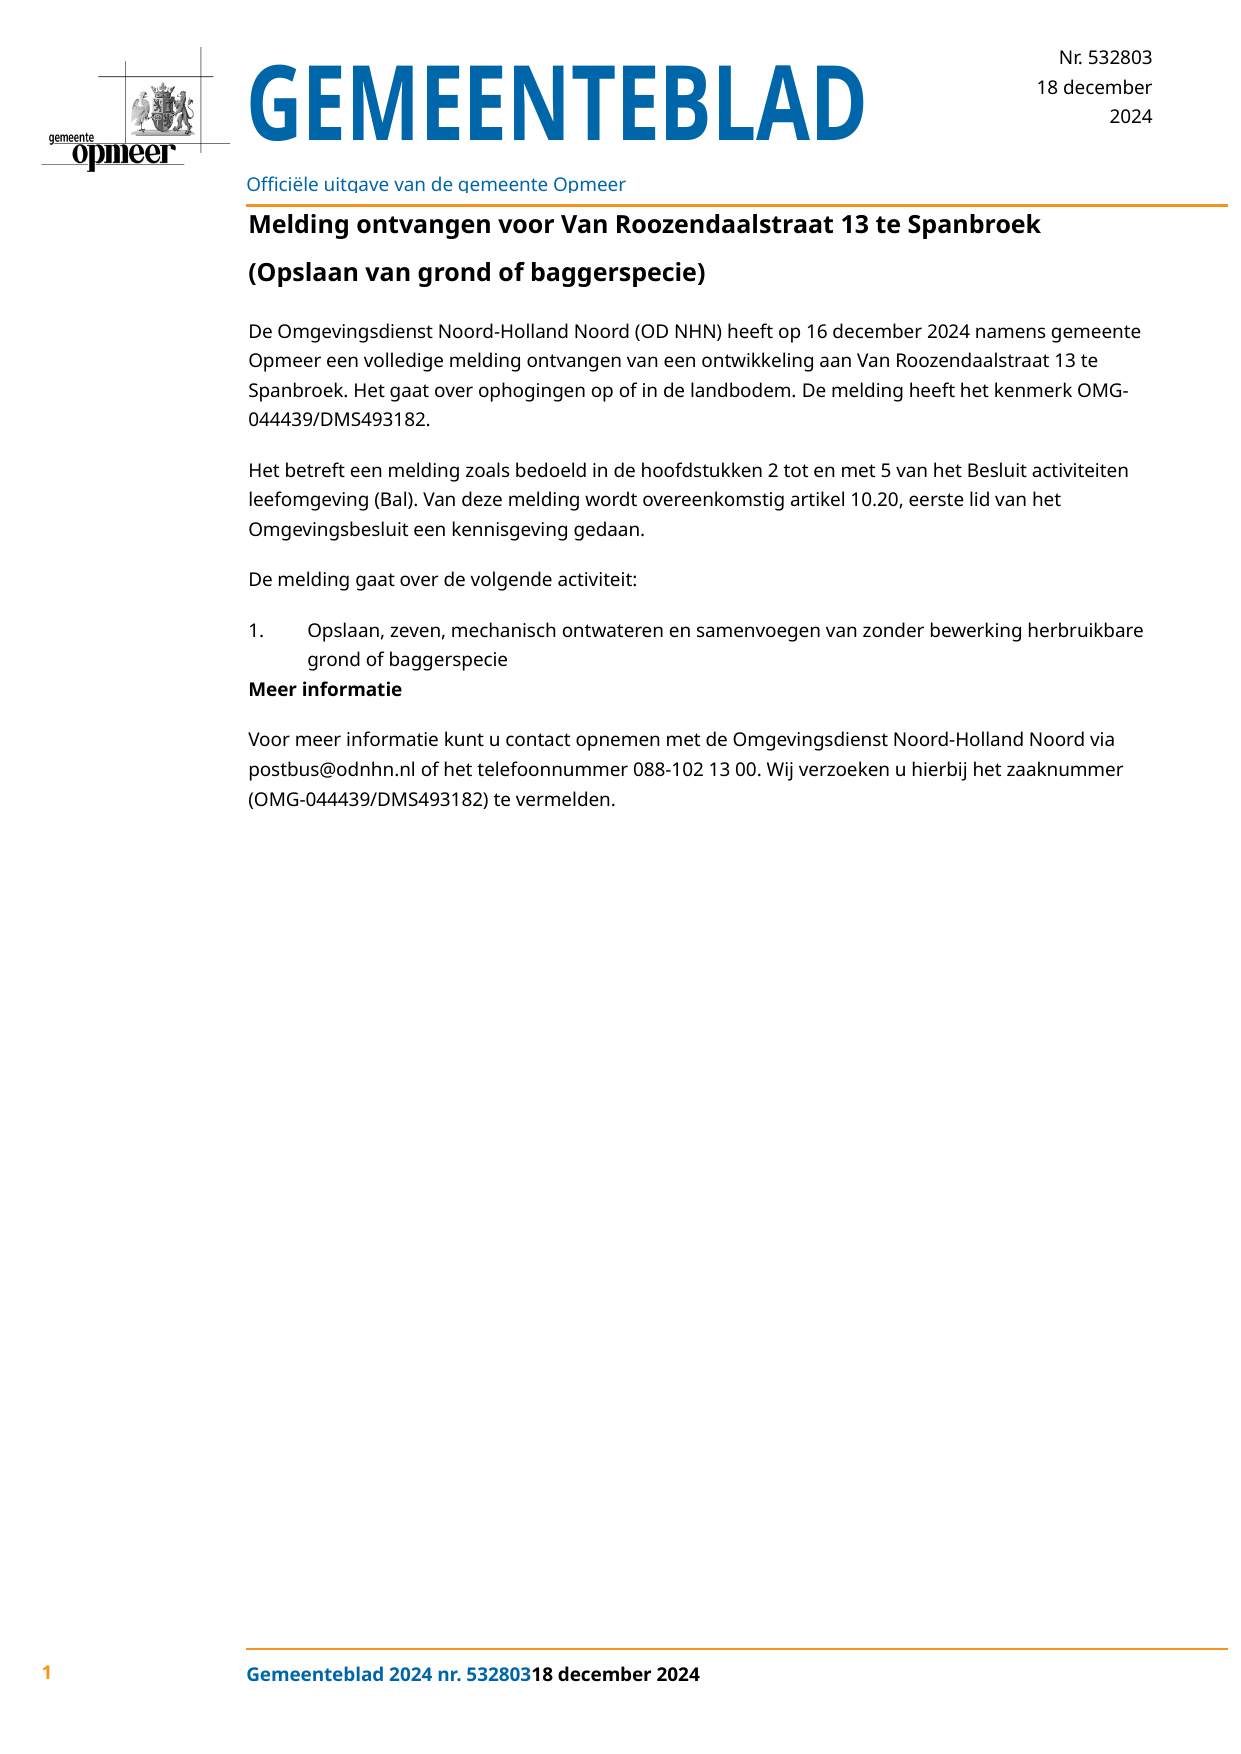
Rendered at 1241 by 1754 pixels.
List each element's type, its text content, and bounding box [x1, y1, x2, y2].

picture [41, 47, 231, 172]
text Meer informatie [248, 676, 1152, 702]
text De melding gaat over de volgende activiteit: [248, 567, 1152, 592]
text Het betreft een melding zoals bedoeld in de hoofdstukken 2 tot en met 5 van het Besluit activiteiten leefomgeving (Bal). Van deze melding wordt overeenkomstig artikel 10.20, eerste lid van het Omgevingsbesluit een kennisgeving gedaan. [248, 457, 1152, 542]
text Melding ontvangen voor Van Roozendaalstraat 13 te Spanbroek (Opslaan van grond of baggerspecie) [248, 207, 1152, 288]
text Voor meer informatie kunt u contact opnemen met de Omgevingsdienst Noord-Holland Noord via postbus@odnhn.nl of het telefoonnummer 088-102 13 00. Wij verzoeken u hierbij het zaaknummer (OMG-044439/DMS493182) te vermelden. [248, 727, 1152, 812]
text De Omgevingsdienst Noord-Holland Noord (OD NHN) heeft op 16 december 2024 namens gemeente Opmeer een volledige melding ontvangen van een ontwikkeling aan Van Roozendaalstraat 13 te Spanbroek. Het gaat over ophogingen op of in de landbodem. De melding heeft het kenmerk OMG-044439/DMS493182. [248, 318, 1152, 432]
list Opslaan, zeven, mechanisch ontwateren en samenvoegen van zonder bewerking herbruikbare grond of baggerspecie [248, 617, 1152, 672]
